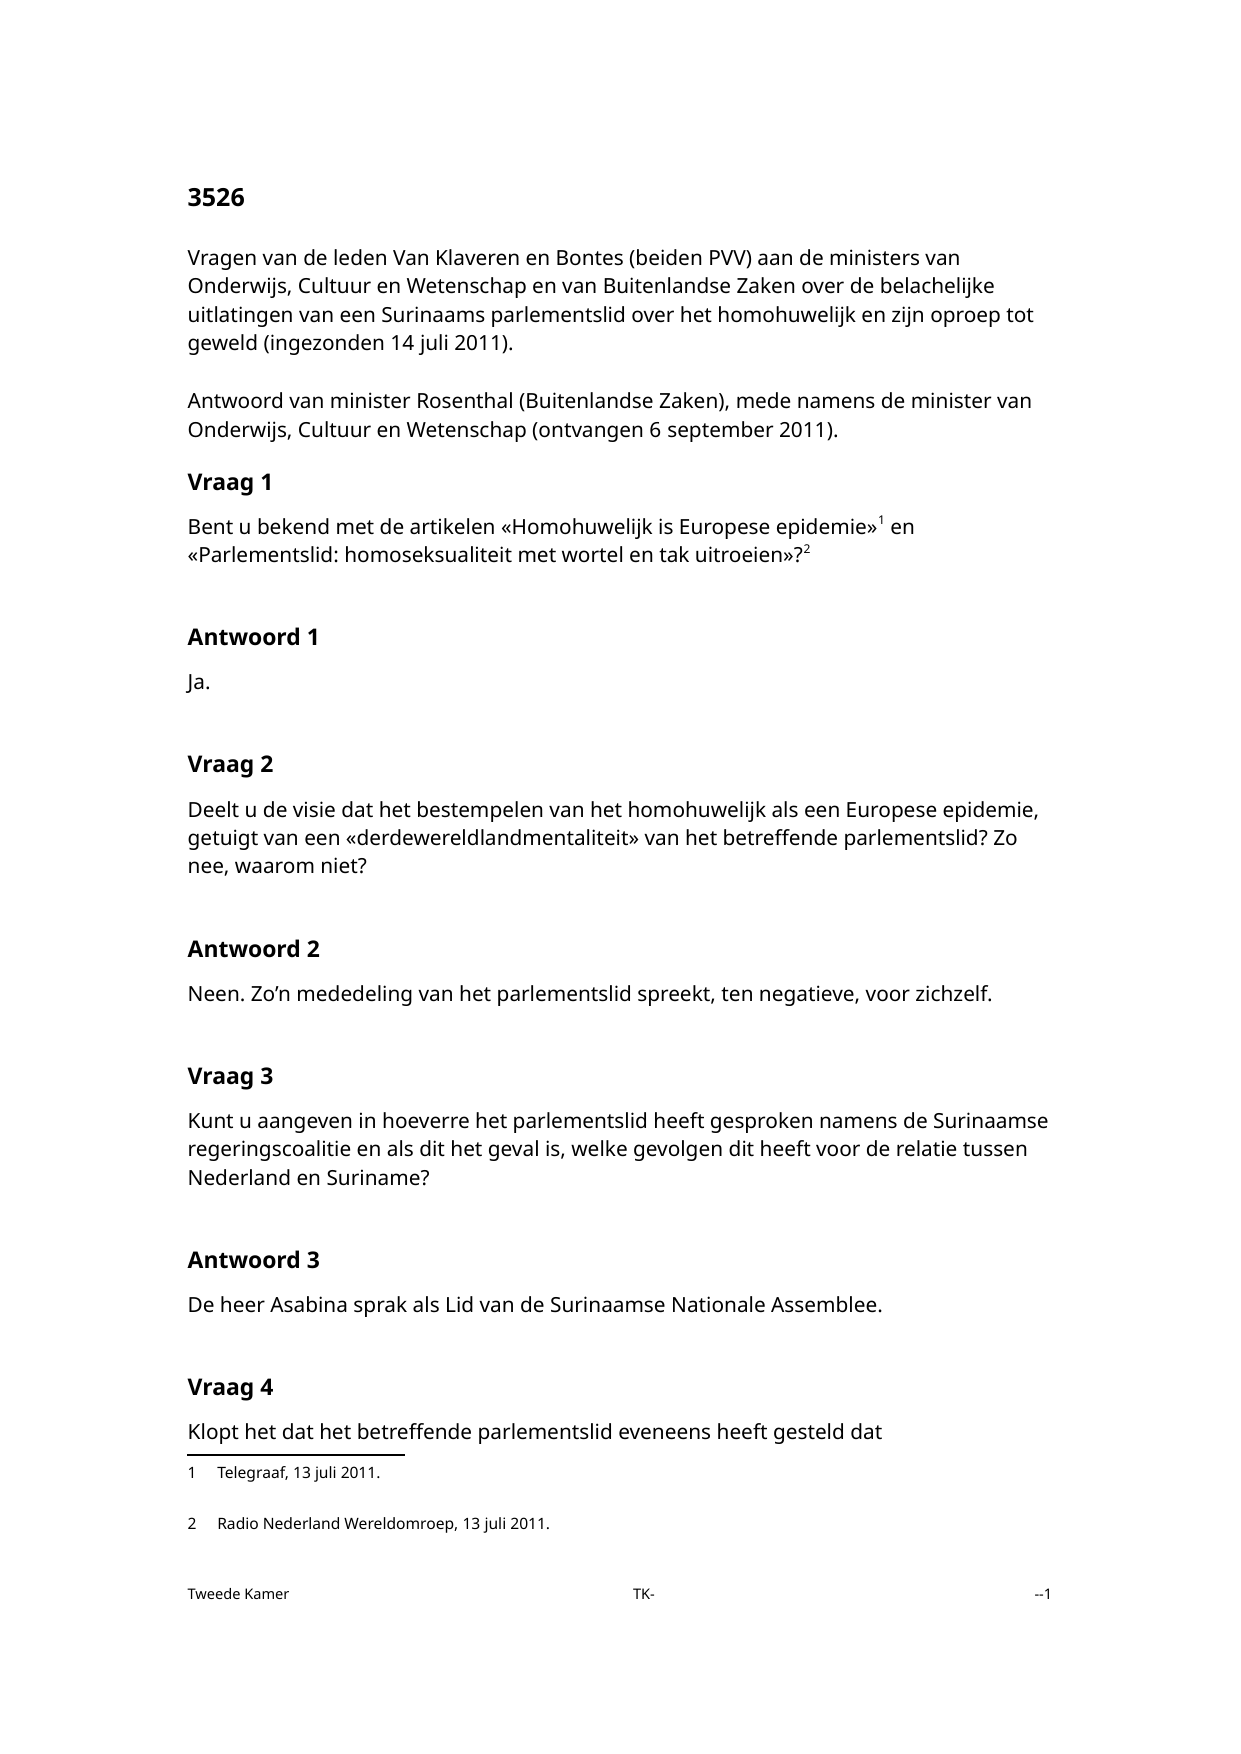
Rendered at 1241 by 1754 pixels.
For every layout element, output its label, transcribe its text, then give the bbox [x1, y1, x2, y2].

text Vragen van de leden Van Klaveren en Bontes (beiden PVV) aan de ministers van Onderwijs, Cultuur en Wetenschap en van Buitenlandse Zaken over de belachelijke uitlatingen van een Surinaams parlementslid over het homohuwelijk en zijn oproep tot geweld (ingezonden 14 juli 2011). [187, 243, 1053, 357]
text Radio Nederland Wereldomroep, 13 juli 2011. [187, 1506, 1053, 1534]
text Kunt u aangeven in hoeverre het parlementslid heeft gesproken namens de Surinaamse regeringscoalitie en als dit het geval is, welke gevolgen dit heeft voor de relatie tussen Nederland en Suriname? [187, 1106, 1053, 1191]
subtitle Vraag 1 [187, 466, 1053, 497]
text Ja. [187, 667, 1053, 696]
text 3526 [187, 179, 1053, 213]
text Bent u bekend met de artikelen «Homohuwelijk is Europese epidemie» en «Parlementslid: homoseksualiteit met wortel en tak uitroeien»? [187, 512, 1053, 569]
subtitle Vraag 2 [187, 748, 1053, 780]
subtitle Vraag 3 [187, 1060, 1053, 1091]
subtitle Antwoord 1 [187, 621, 1053, 652]
subtitle Antwoord 2 [187, 932, 1053, 964]
text Telegraaf, 13 juli 2011. [187, 1447, 1053, 1476]
text Deelt u de visie dat het bestempelen van het homohuwelijk als een Europese epidemie, getuigt van een «derdewereldlandmentaliteit» van het betreffende parlementslid? Zo nee, waarom niet? [187, 795, 1053, 880]
subtitle Antwoord 3 [187, 1244, 1053, 1275]
text De heer Asabina sprak als Lid van de Surinaamse Nationale Assemblee. [187, 1290, 1053, 1318]
text Antwoord van minister Rosenthal (Buitenlandse Zaken), mede namens de minister van Onderwijs, Cultuur en Wetenschap (ontvangen 6 september 2011). [187, 386, 1053, 443]
text Neen. Zo’n mededeling van het parlementslid spreekt, ten negatieve, voor zichzelf. [187, 979, 1053, 1007]
